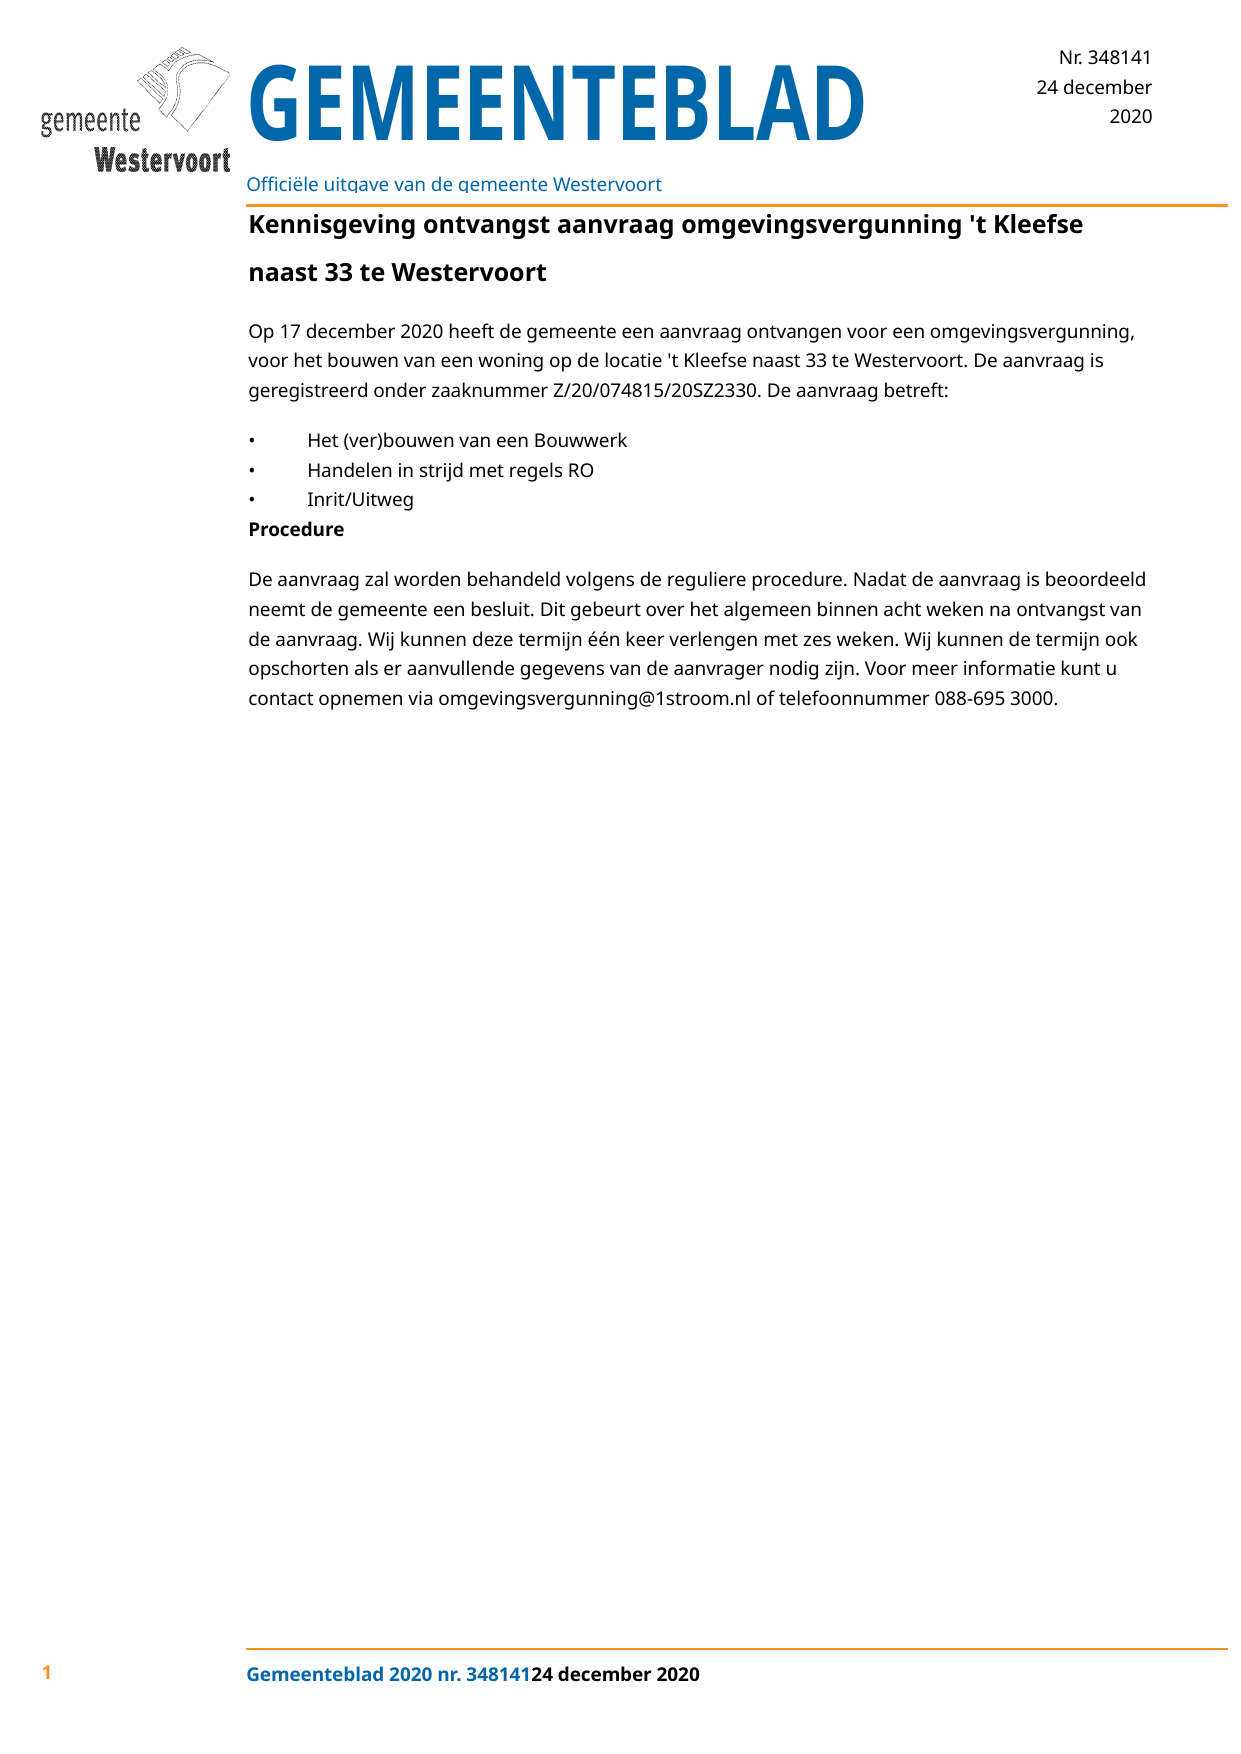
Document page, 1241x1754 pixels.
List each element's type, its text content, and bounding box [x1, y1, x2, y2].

text Procedure [248, 516, 1152, 542]
text Kennisgeving ontvangst aanvraag omgevingsvergunning 't Kleefse naast 33 te Westervoort [248, 207, 1152, 288]
list Het (ver)bouwen van een Bouwwerk [248, 427, 1152, 453]
text De aanvraag zal worden behandeld volgens de reguliere procedure. Nadat de aanvraag is beoordeeld neemt de gemeente een besluit. Dit gebeurt over het algemeen binnen acht weken na ontvangst van de aanvraag. Wij kunnen deze termijn één keer verlengen met zes weken. Wij kunnen de termijn ook opschorten als er aanvullende gegevens van de aanvrager nodig zijn. Voor meer informatie kunt u contact opnemen via omgevingsvergunning@1stroom.nl of telefoonnummer 088-695 3000. [248, 567, 1152, 711]
picture [41, 47, 231, 172]
list Handelen in strijd met regels RO [248, 457, 1152, 483]
text Op 17 december 2020 heeft de gemeente een aanvraag ontvangen voor een omgevingsvergunning, voor het bouwen van een woning op de locatie 't Kleefse naast 33 te Westervoort. De aanvraag is geregistreerd onder zaaknummer Z/20/074815/20SZ2330. De aanvraag betreft: [248, 318, 1152, 403]
list Inrit/Uitweg [248, 487, 1152, 512]
